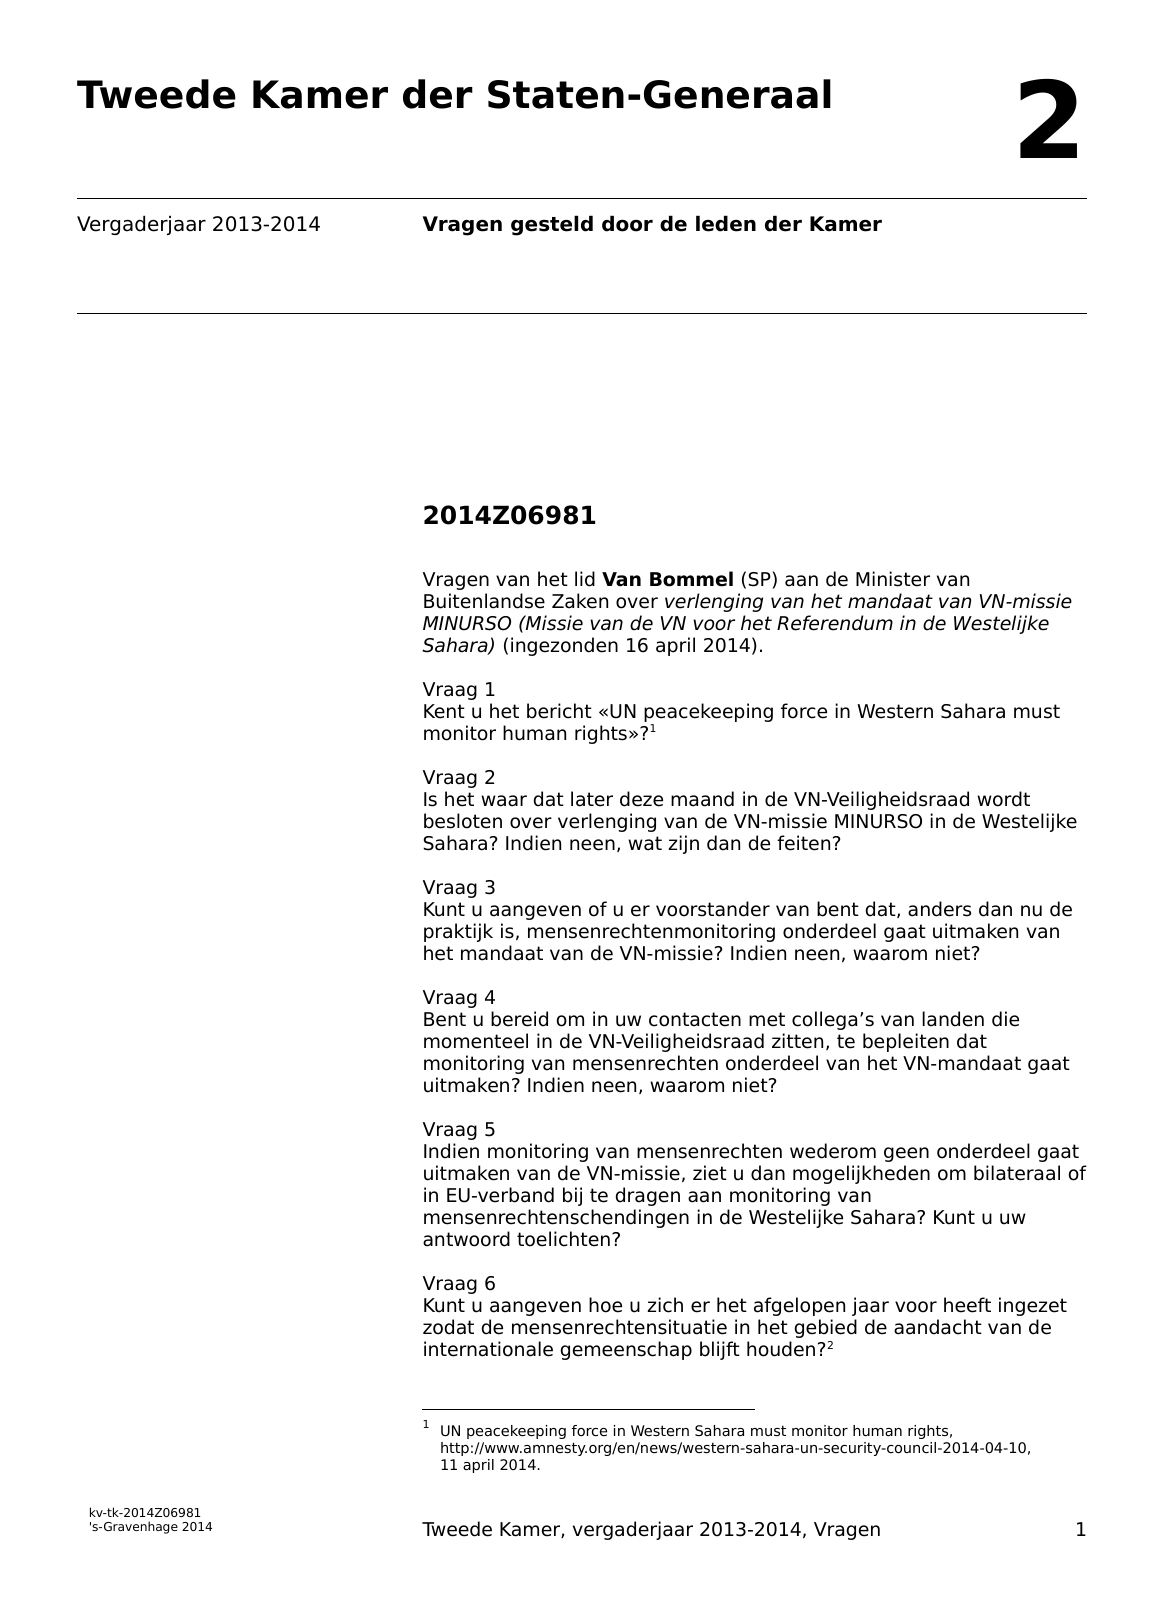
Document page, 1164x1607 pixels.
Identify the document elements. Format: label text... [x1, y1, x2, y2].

text Kent u het bericht «UN peacekeeping force in Western Sahara must monitor human rights»? [422, 701, 1087, 745]
text Vraag 1 [422, 679, 1087, 701]
text Vraag 4 [422, 987, 1087, 1009]
text 's-Gravenhage 2014 [88, 1520, 323, 1534]
table_header Tweede Kamer der Staten-Generaal [77, 59, 886, 198]
text Kunt u aangeven of u er voorstander van bent dat, anders dan nu de praktijk is, mensenrechtenmonitoring onderdeel gaat uitmaken van het mandaat van de VN-missie? Indien neen, waarom niet? [422, 899, 1087, 965]
table_cell Vragen gesteld door de leden der Kamer [422, 199, 1087, 313]
text Vraag 2 [422, 767, 1087, 789]
text Vraag 3 [422, 877, 1087, 899]
text Is het waar dat later deze maand in de VN-Veiligheidsraad wordt besloten over verlenging van de VN-missie MINURSO in de Westelijke Sahara? Indien neen, wat zijn dan de feiten? [422, 789, 1087, 855]
table_cell Vergaderjaar 2013-2014 [77, 199, 422, 313]
text Vraag 5 [422, 1119, 1087, 1141]
text Indien monitoring van mensenrechten wederom geen onderdeel gaat uitmaken van de VN-missie, ziet u dan mogelijkheden om bilateraal of in EU-verband bij te dragen aan monitoring van mensenrechtenschendingen in de Westelijke Sahara? Kunt u uw antwoord toelichten? [422, 1141, 1087, 1251]
text 2014Z06981 [422, 501, 1087, 531]
table_header 2 [886, 59, 1087, 198]
text kv-tk-2014Z06981 [88, 1506, 323, 1520]
text Vraag 6 [422, 1273, 1087, 1295]
text Bent u bereid om in uw contacten met collega’s van landen die momenteel in de VN-Veiligheidsraad zitten, te bepleiten dat monitoring van mensenrechten onderdeel van het VN-mandaat gaat uitmaken? Indien neen, waarom niet? [422, 1009, 1087, 1097]
text UN peacekeeping force in Western Sahara must monitor human rights, http://www.amnesty.org/en/news/western-sahara-un-security-council-2014-04-10, 11 april 2014. [422, 1418, 1087, 1474]
text Kunt u aangeven hoe u zich er het afgelopen jaar voor heeft ingezet zodat de mensenrechtensituatie in het gebied de aandacht van de internationale gemeenschap blijft houden? [422, 1295, 1087, 1361]
text Vragen van het lid Van Bommel (SP) aan de Minister van Buitenlandse Zaken over verlenging van het mandaat van VN-missie MINURSO (Missie van de VN voor het Referendum in de Westelijke Sahara) (ingezonden 16 april 2014). [422, 569, 1087, 657]
